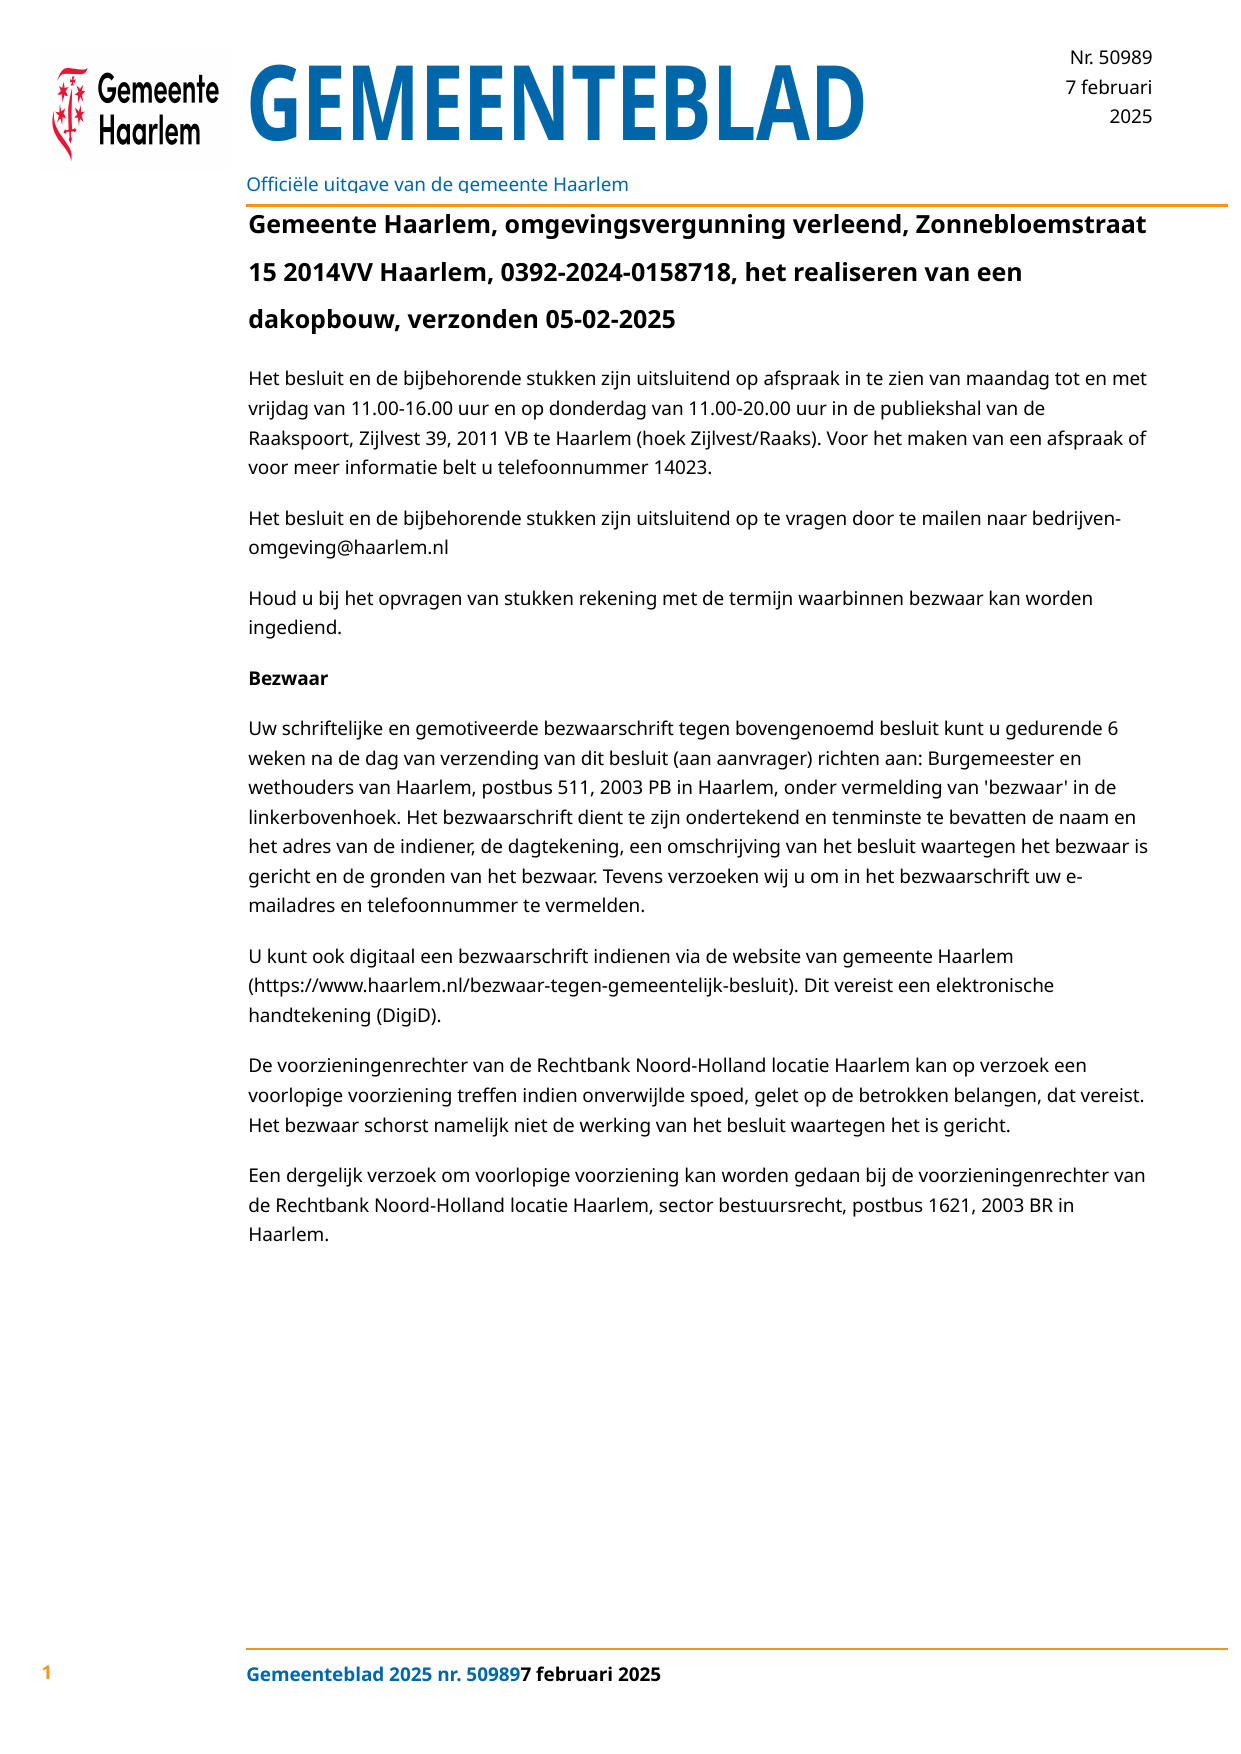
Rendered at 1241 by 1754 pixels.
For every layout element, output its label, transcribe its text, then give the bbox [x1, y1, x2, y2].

text Bezwaar [248, 665, 1152, 690]
picture [41, 47, 231, 172]
text Het besluit en de bijbehorende stukken zijn uitsluitend op afspraak in te zien van maandag tot en met vrijdag van 11.00-16.00 uur en op donderdag van 11.00-20.00 uur in de publiekshal van de Raakspoort, Zijlvest 39, 2011 VB te Haarlem (hoek Zijlvest/Raaks). Voor het maken van een afspraak of voor meer informatie belt u telefoonnummer 14023. [248, 366, 1152, 480]
text Houd u bij het opvragen van stukken rekening met de termijn waarbinnen bezwaar kan worden ingediend. [248, 585, 1152, 640]
text De voorzieningenrechter van de Rechtbank Noord-Holland locatie Haarlem kan op verzoek een voorlopige voorziening treffen indien onverwijlde spoed, gelet op de betrokken belangen, dat vereist. Het bezwaar schorst namelijk niet de werking van het besluit waartegen het is gericht. [248, 1053, 1152, 1137]
text Een dergelijk verzoek om voorlopige voorziening kan worden gedaan bij de voorzieningenrechter van de Rechtbank Noord-Holland locatie Haarlem, sector bestuursrecht, postbus 1621, 2003 BR in Haarlem. [248, 1162, 1152, 1247]
text U kunt ook digitaal een bezwaarschrift indienen via de website van gemeente Haarlem (https://www.haarlem.nl/bezwaar-tegen-gemeentelijk-besluit). Dit vereist een elektronische handtekening (DigiD). [248, 943, 1152, 1028]
text Het besluit en de bijbehorende stukken zijn uitsluitend op te vragen door te mailen naar bedrijven-omgeving@haarlem.nl [248, 505, 1152, 560]
text Gemeente Haarlem, omgevingsvergunning verleend, Zonnebloemstraat 15 2014VV Haarlem, 0392-2024-0158718, het realiseren van een dakopbouw, verzonden 05-02-2025 [248, 207, 1152, 336]
text Uw schriftelijke en gemotiveerde bezwaarschrift tegen bovengenoemd besluit kunt u gedurende 6 weken na de dag van verzending van dit besluit (aan aanvrager) richten aan: Burgemeester en wethouders van Haarlem, postbus 511, 2003 PB in Haarlem, onder vermelding van 'bezwaar' in de linkerbovenhoek. Het bezwaarschrift dient te zijn ondertekend en tenminste te bevatten de naam en het adres van de indiener, de dagtekening, een omschrijving van het besluit waartegen het bezwaar is gericht en de gronden van het bezwaar. Tevens verzoeken wij u om in het bezwaarschrift uw e-mailadres en telefoonnummer te vermelden. [248, 715, 1152, 918]
